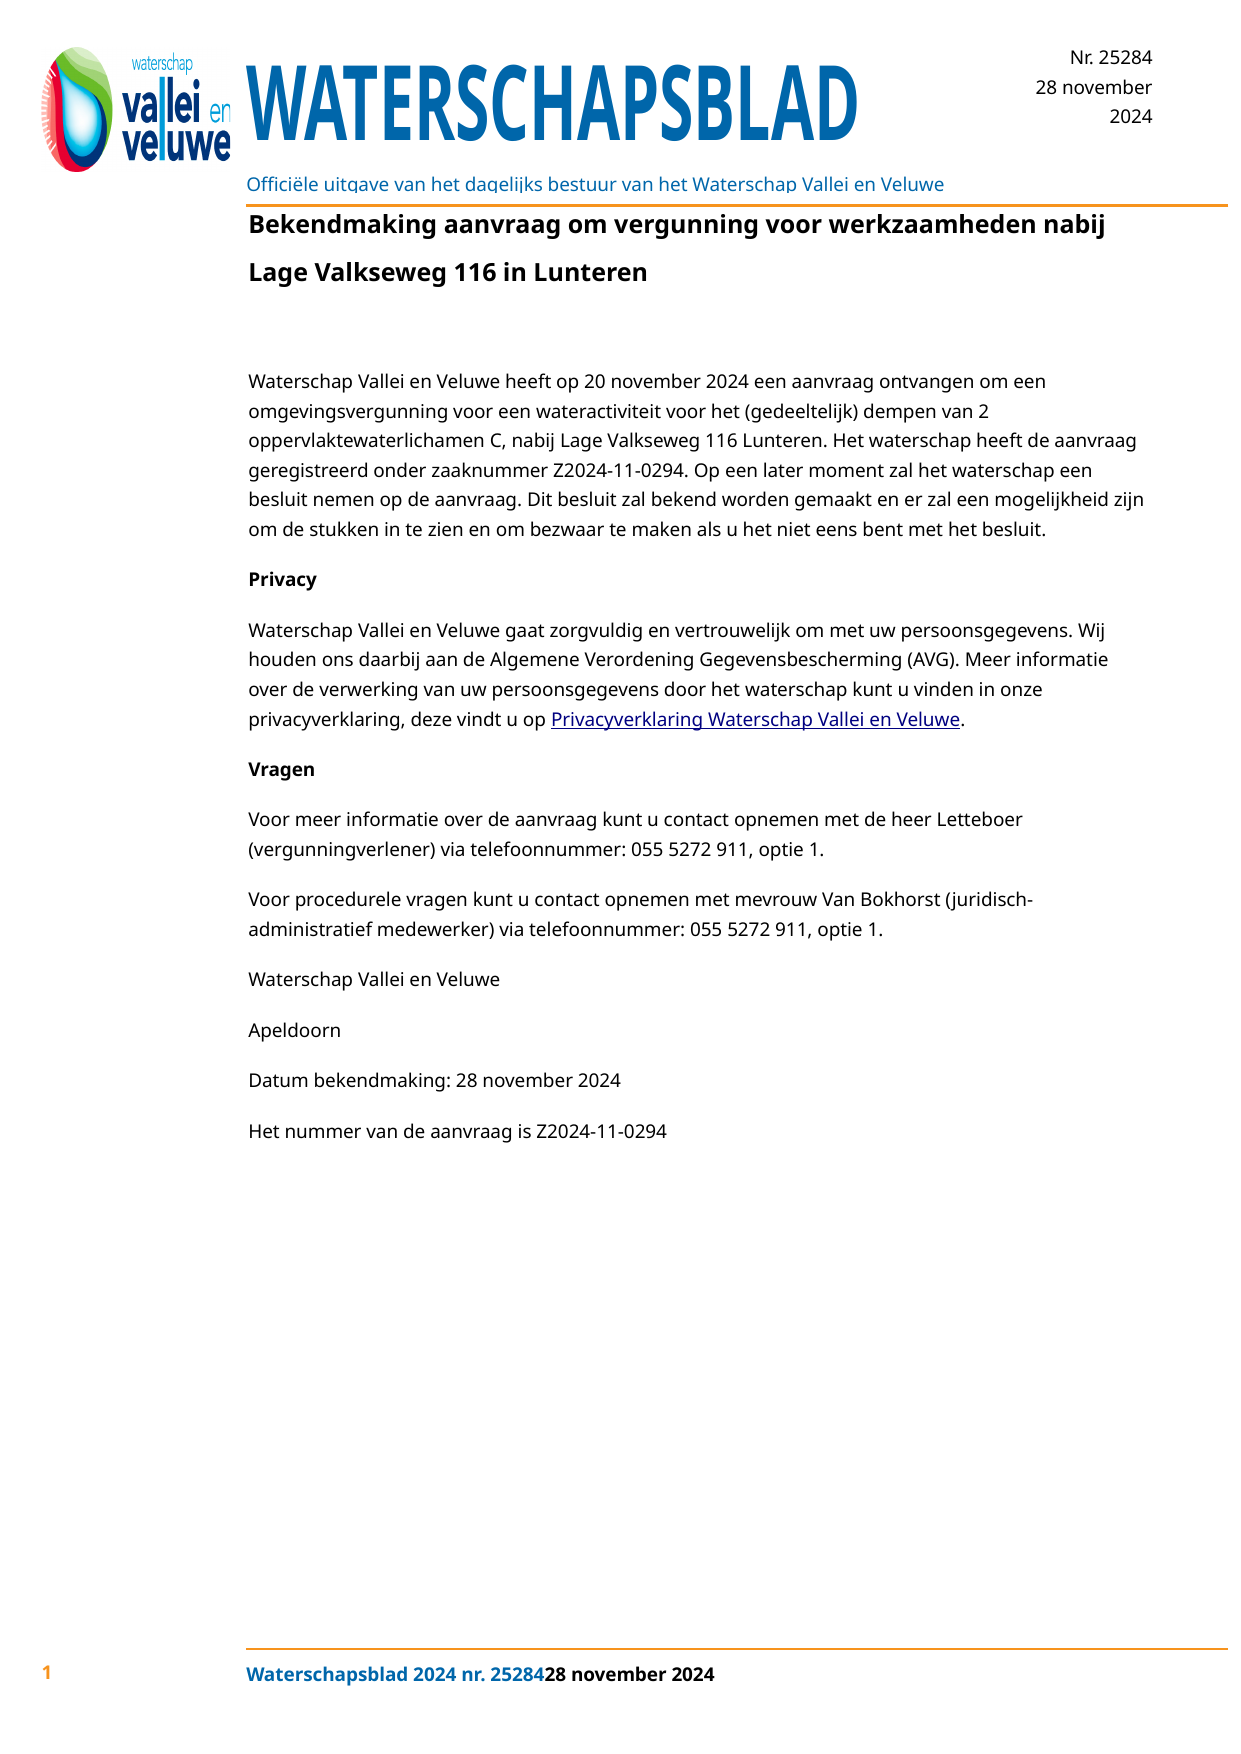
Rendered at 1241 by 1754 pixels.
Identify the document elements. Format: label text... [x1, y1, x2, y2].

text Apeldoorn [248, 1017, 1152, 1043]
text Voor meer informatie over de aanvraag kunt u contact opnemen met de heer Letteboer (vergunningverlener) via telefoonnummer: 055 5272 911, optie 1. [248, 807, 1152, 862]
text Datum bekendmaking: 28 november 2024 [248, 1067, 1152, 1093]
text Waterschap Vallei en Veluwe gaat zorgvuldig en vertrouwelijk om met uw persoonsgegevens. Wij houden ons daarbij aan de Algemene Verordening Gegevensbescherming (AVG). Meer informatie over de verwerking van uw persoonsgegevens door het waterschap kunt u vinden in onze privacyverklaring, deze vindt u op Privacyverklaring Waterschap Vallei en Veluwe. [248, 617, 1152, 732]
text Privacy [248, 567, 1152, 592]
text Waterschap Vallei en Veluwe heeft op 20 november 2024 een aanvraag ontvangen om een omgevingsvergunning voor een wateractiviteit voor het (gedeeltelijk) dempen van 2 oppervlaktewaterlichamen C, nabij Lage Valkseweg 116 Lunteren. Het waterschap heeft de aanvraag geregistreerd onder zaaknummer Z2024-11-0294. Op een later moment zal het waterschap een besluit nemen op de aanvraag. Dit besluit zal bekend worden gemaakt en er zal een mogelijkheid zijn om de stukken in te zien en om bezwaar te maken als u het niet eens bent met het besluit. [248, 368, 1152, 542]
text Het nummer van de aanvraag is Z2024-11-0294 [248, 1118, 1152, 1144]
text Voor procedurele vragen kunt u contact opnemen met mevrouw Van Bokhorst (juridisch-administratief medewerker) via telefoonnummer: 055 5272 911, optie 1. [248, 887, 1152, 942]
text Waterschap Vallei en Veluwe [248, 967, 1152, 992]
picture [41, 47, 231, 172]
text Vragen [248, 756, 1152, 782]
text Bekendmaking aanvraag om vergunning voor werkzaamheden nabij Lage Valkseweg 116 in Lunteren [248, 207, 1152, 288]
